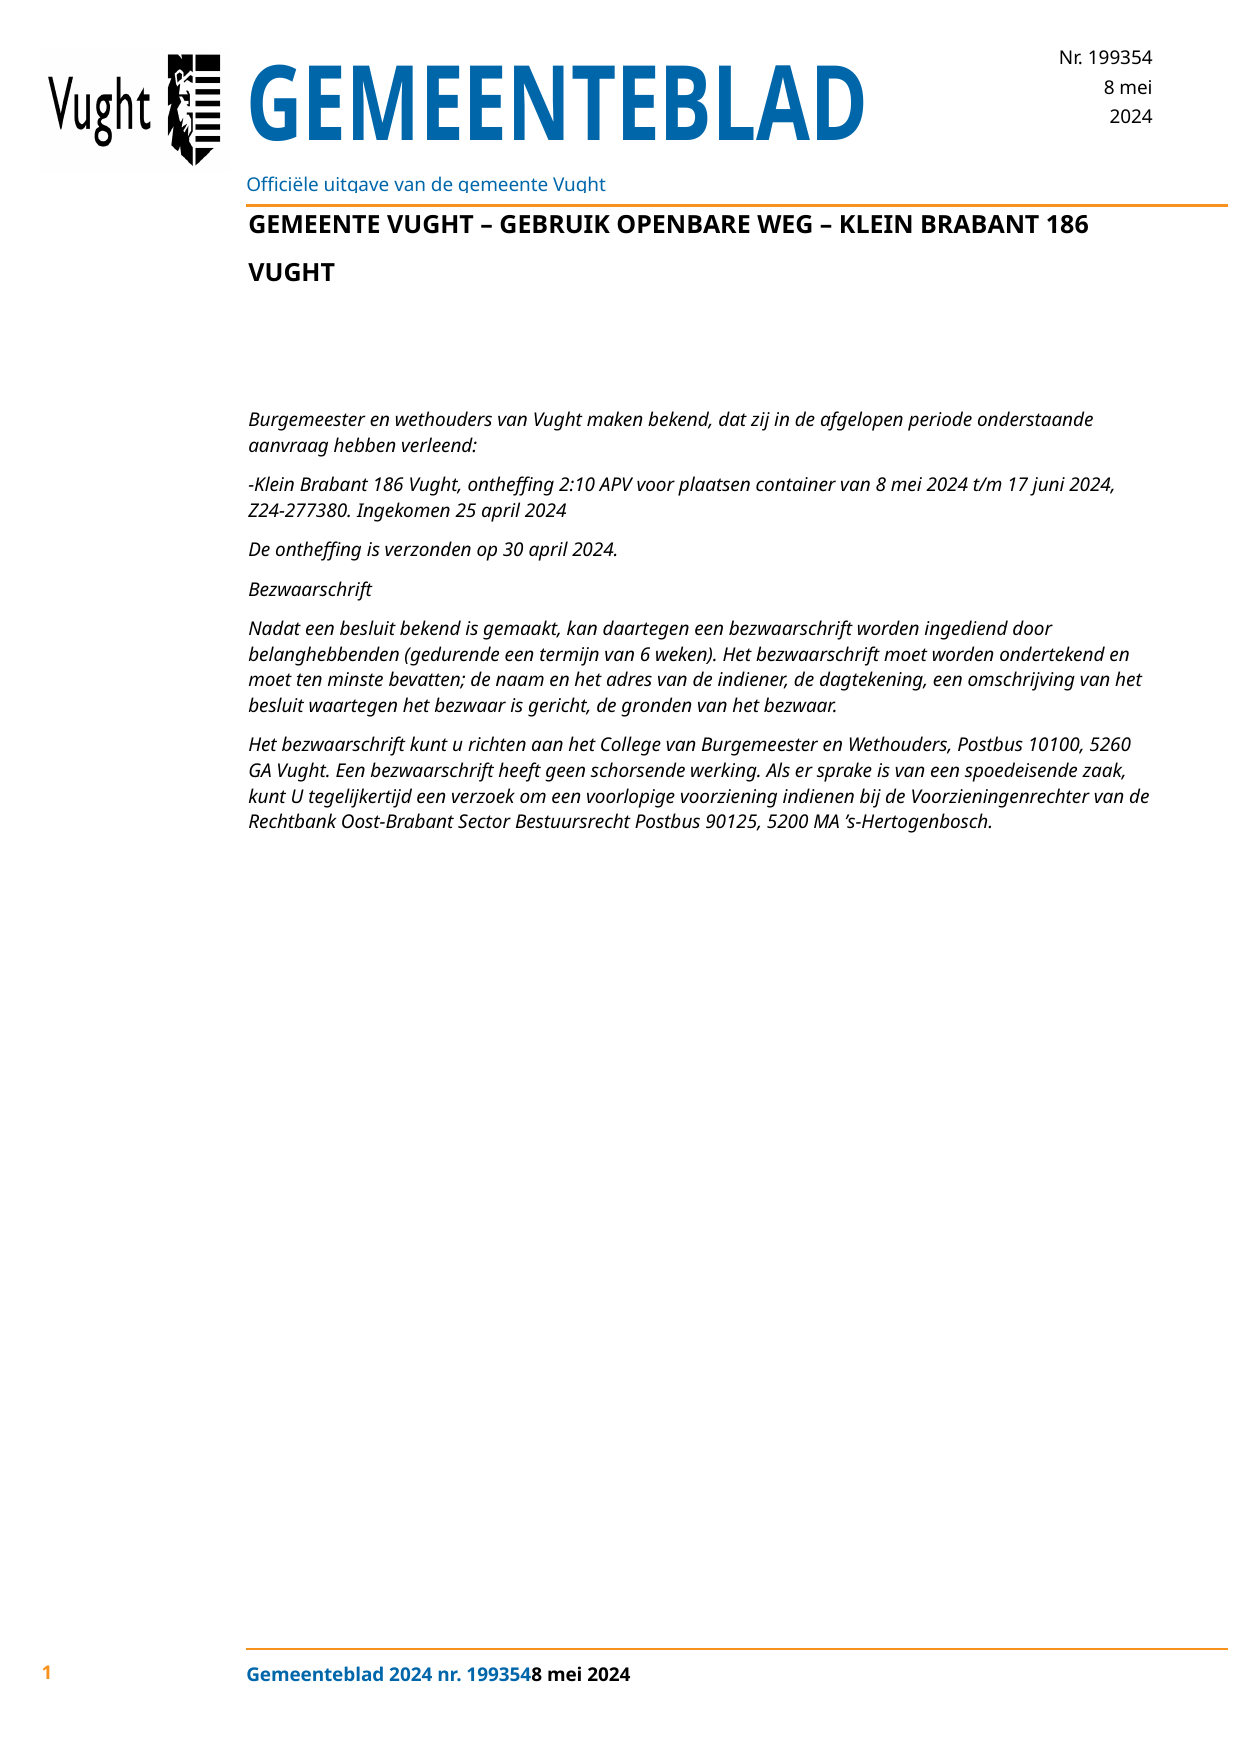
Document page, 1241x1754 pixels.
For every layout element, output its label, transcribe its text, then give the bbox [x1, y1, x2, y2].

text De ontheffing is verzonden op 30 april 2024. [248, 536, 1152, 562]
text Nadat een besluit bekend is gemaakt, kan daartegen een bezwaarschrift worden ingediend door belanghebbenden (gedurende een termijn van 6 weken). Het bezwaarschrift moet worden ondertekend en moet ten minste bevatten; de naam en het adres van de indiener, de dagtekening, een omschrijving van het besluit waartegen het bezwaar is gericht, de gronden van het bezwaar. [248, 615, 1152, 718]
picture [41, 47, 231, 172]
text -Klein Brabant 186 Vught, ontheffing 2:10 APV voor plaatsen container van 8 mei 2024 t/m 17 juni 2024, Z24-277380. Ingekomen 25 april 2024 [248, 471, 1152, 523]
text Het bezwaarschrift kunt u richten aan het College van Burgemeester en Wethouders, Postbus 10100, 5260 GA Vught. Een bezwaarschrift heeft geen schorsende werking. Als er sprake is van een spoedeisende zaak, kunt U tegelijkertijd een verzoek om een voorlopige voorziening indienen bij de Voorzieningenrechter van de Rechtbank Oost-Brabant Sector Bestuursrecht Postbus 90125, 5200 MA ’s-Hertogenbosch. [248, 731, 1152, 834]
text GEMEENTE VUGHT – GEBRUIK OPENBARE WEG – KLEIN BRABANT 186 VUGHT [248, 207, 1152, 288]
text Burgemeester en wethouders van Vught maken bekend, dat zij in de afgelopen periode onderstaande aanvraag hebben verleend: [248, 406, 1152, 458]
text Bezwaarschrift [248, 576, 1152, 601]
